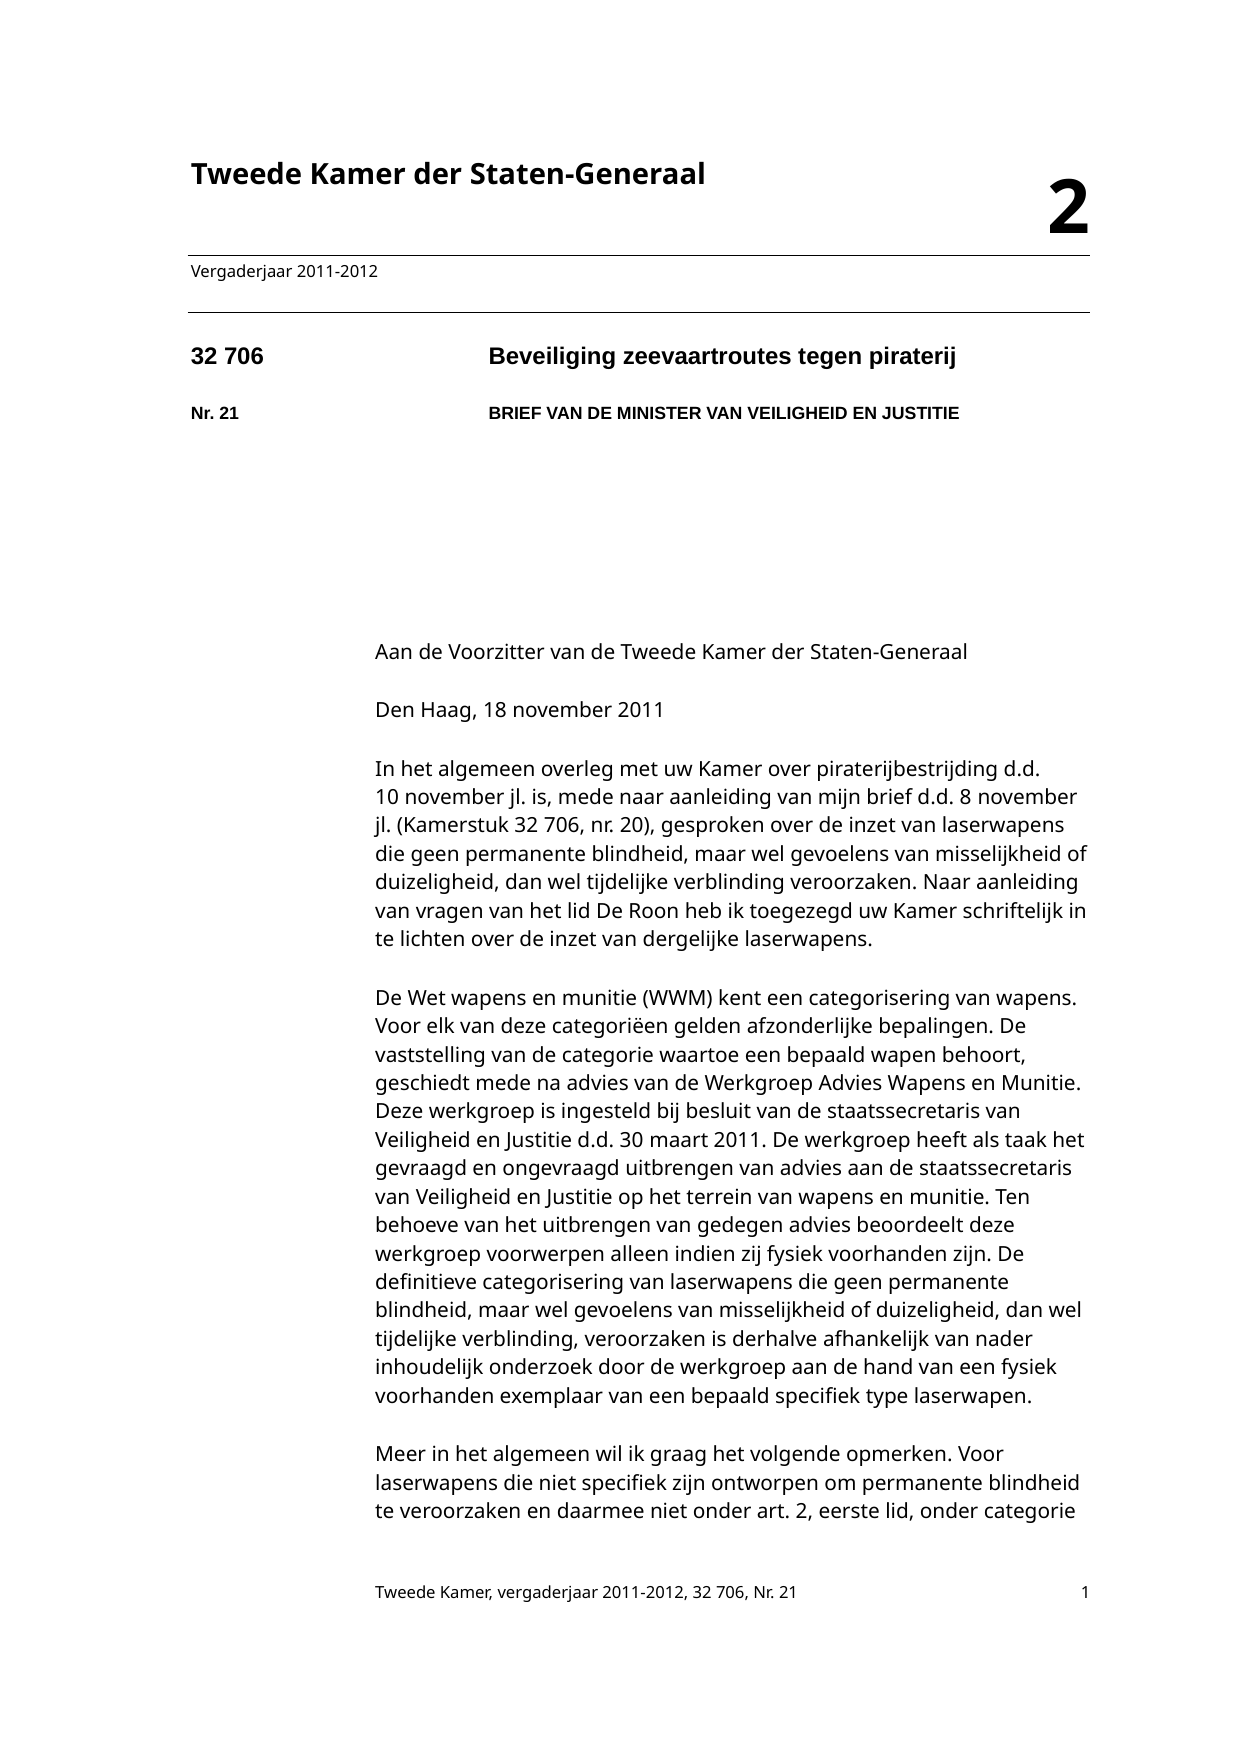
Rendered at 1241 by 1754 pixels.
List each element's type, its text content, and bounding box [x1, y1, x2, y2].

table_header Tweede Kamer der Staten-Generaal [188, 150, 909, 255]
table_header 2 [910, 150, 1090, 255]
table_cell Nr. 21 [188, 399, 485, 518]
table_cell BRIEF VAN DE MINISTER VAN VEILIGHEID EN JUSTITIE [485, 399, 1090, 518]
text Meer in het algemeen wil ik graag het volgende opmerken. Voor laserwapens die niet specifiek zijn ontworpen om permanente blindheid te veroorzaken en daarmee niet onder art. 2, eerste lid, onder categorie [375, 1439, 1090, 1525]
table_cell [188, 313, 485, 339]
text Den Haag, 18 november 2011 [375, 695, 1090, 724]
table_cell Beveiliging zeevaartroutes tegen piraterij [485, 339, 1090, 399]
text In het algemeen overleg met uw Kamer over piraterijbestrijding d.d. 10 november jl. is, mede naar aanleiding van mijn brief d.d. 8 november jl. (Kamerstuk 32 706, nr. 20), gesproken over de inzet van laserwapens die geen permanente blindheid, maar wel gevoelens van misselijkheid of duizeligheid, dan wel tijdelijke verblinding veroorzaken. Naar aanleiding van vragen van het lid De Roon heb ik toegezegd uw Kamer schriftelijk in te lichten over de inzet van dergelijke laserwapens. [375, 754, 1090, 953]
table_cell [485, 256, 1090, 312]
text Aan de Voorzitter van de Tweede Kamer der Staten-Generaal [375, 637, 1090, 665]
text De Wet wapens en munitie (WWM) kent een categorisering van wapens. Voor elk van deze categoriëen gelden afzonderlijke bepalingen. De vaststelling van de categorie waartoe een bepaald wapen behoort, geschiedt mede na advies van de Werkgroep Advies Wapens en Munitie. Deze werkgroep is ingesteld bij besluit van de staatssecretaris van Veiligheid en Justitie d.d. 30 maart 2011. De werkgroep heeft als taak het gevraagd en ongevraagd uitbrengen van advies aan de staatssecretaris van Veiligheid en Justitie op het terrein van wapens en munitie. Ten behoeve van het uitbrengen van gedegen advies beoordeelt deze werkgroep voorwerpen alleen indien zij fysiek voorhanden zijn. De definitieve categorisering van laserwapens die geen permanente blindheid, maar wel gevoelens van misselijkheid of duizeligheid, dan wel tijdelijke verblinding, veroorzaken is derhalve afhankelijk van nader inhoudelijk onderzoek door de werkgroep aan de hand van een fysiek voorhanden exemplaar van een bepaald specifiek type laserwapen. [375, 983, 1090, 1409]
table_cell Vergaderjaar 2011-2012 [188, 256, 485, 312]
table_cell 32 706 [188, 339, 485, 399]
table_cell [485, 313, 1090, 339]
